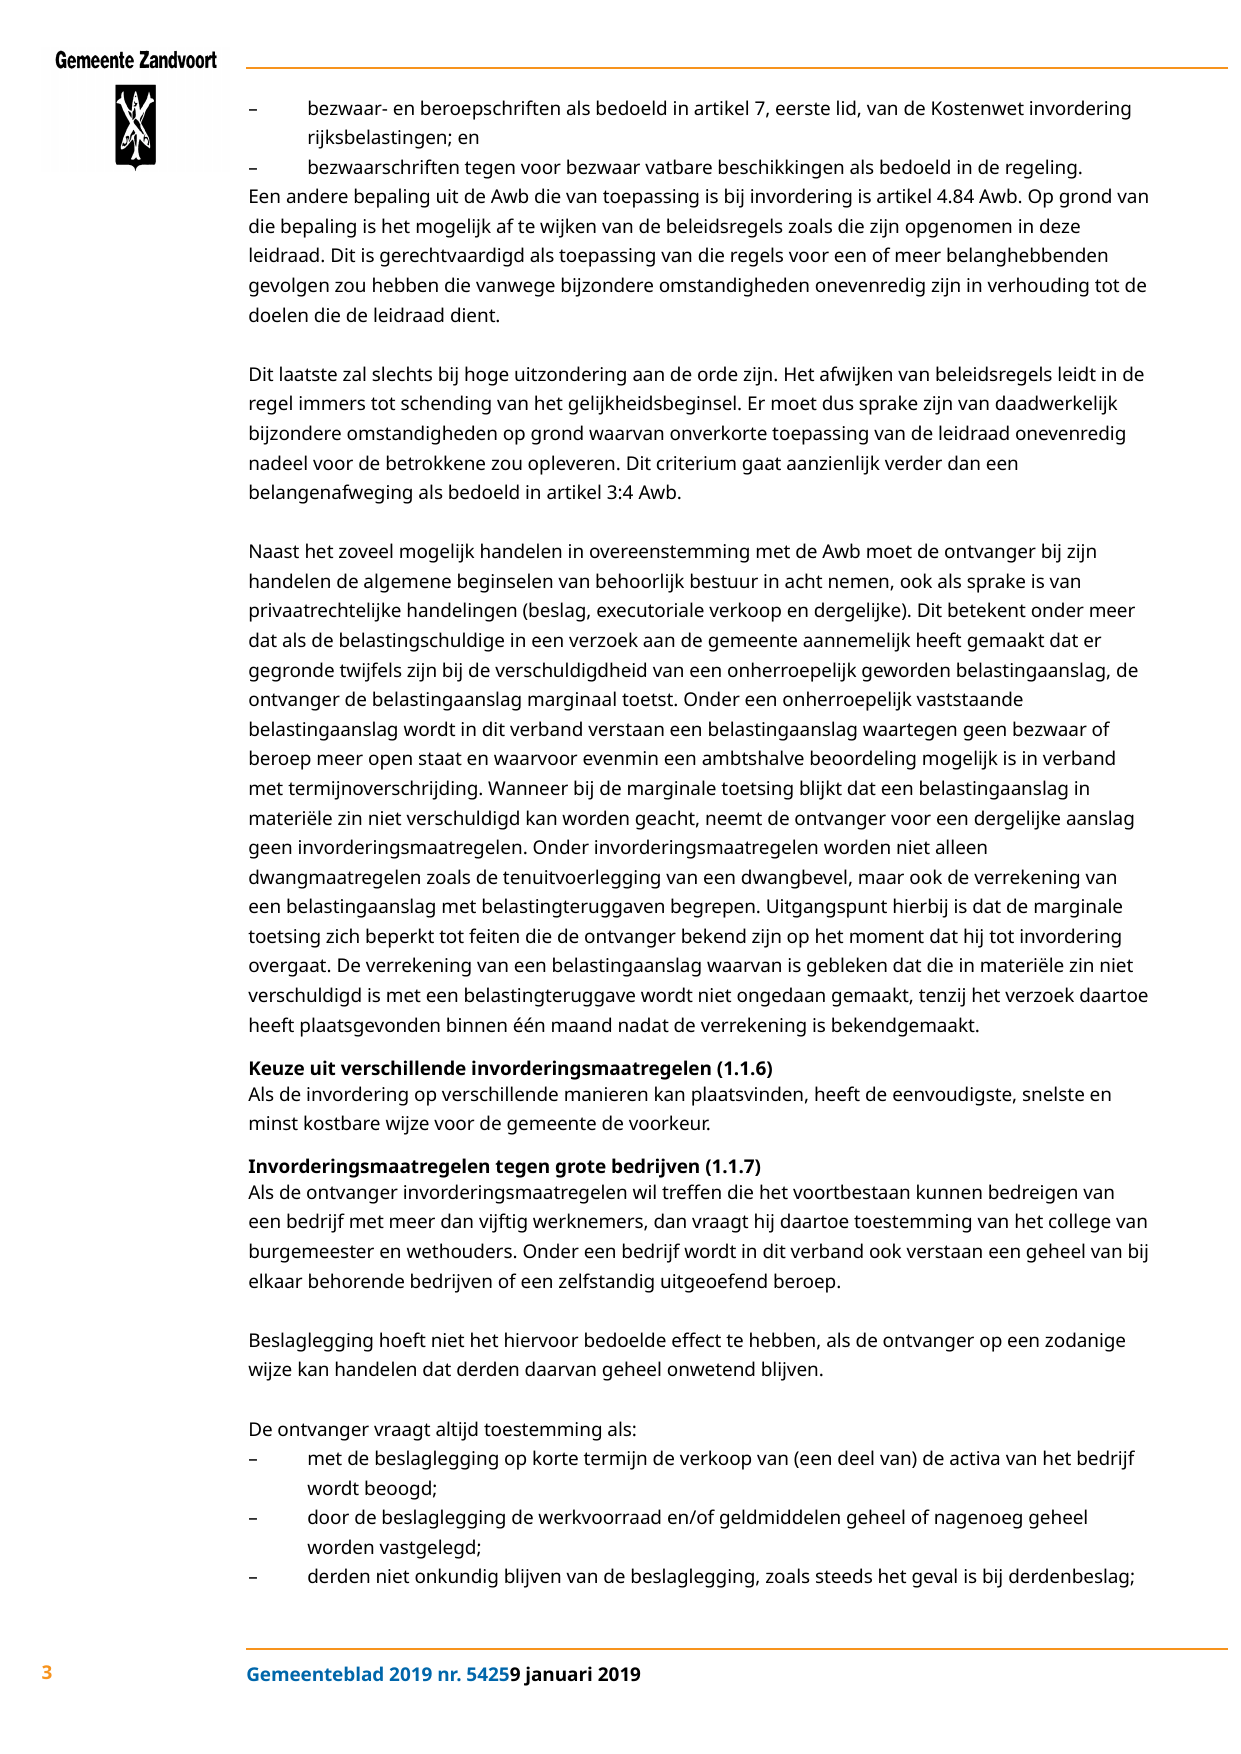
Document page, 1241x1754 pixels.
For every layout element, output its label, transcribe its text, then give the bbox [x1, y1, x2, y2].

list bezwaarschriften tegen voor bezwaar vatbare beschikkingen als bedoeld in de regeling. [248, 154, 1152, 180]
text Invorderingsmaatregelen tegen grote bedrijven (1.1.7) [248, 1153, 1152, 1179]
text Keuze uit verschillende invorderingsmaatregelen (1.1.6) [248, 1055, 1152, 1081]
text Naast het zoveel mogelijk handelen in overeenstemming met de Awb moet de ontvanger bij zijn handelen de algemene beginselen van behoorlijk bestuur in acht nemen, ook als sprake is van privaatrechtelijke handelingen (beslag, executoriale verkoop en dergelijke). Dit betekent onder meer dat als de belastingschuldige in een verzoek aan de gemeente aannemelijk heeft gemaakt dat er gegronde twijfels zijn bij de verschuldigdheid van een onherroepelijk geworden belastingaanslag, de ontvanger de belastingaanslag marginaal toetst. Onder een onherroepelijk vaststaande belastingaanslag wordt in dit verband verstaan een belastingaanslag waartegen geen bezwaar of beroep meer open staat en waarvoor evenmin een ambtshalve beoordeling mogelijk is in verband met termijnoverschrijding. Wanneer bij de marginale toetsing blijkt dat een belastingaanslag in materiële zin niet verschuldigd kan worden geacht, neemt de ontvanger voor een dergelijke aanslag geen invorderingsmaatregelen. Onder invorderingsmaatregelen worden niet alleen dwangmaatregelen zoals de tenuitvoerlegging van een dwangbevel, maar ook de verrekening van een belastingaanslag met belastingteruggaven begrepen. Uitgangspunt hierbij is dat de marginale toetsing zich beperkt tot feiten die de ontvanger bekend zijn op het moment dat hij tot invordering overgaat. De verrekening van een belastingaanslag waarvan is gebleken dat die in materiële zin niet verschuldigd is met een belastingteruggave wordt niet ongedaan gemaakt, tenzij het verzoek daartoe heeft plaatsgevonden binnen één maand nadat de verrekening is bekendgemaakt. [248, 538, 1152, 1038]
text Beslaglegging hoeft niet het hiervoor bedoelde effect te hebben, als de ontvanger op een zodanige wijze kan handelen dat derden daarvan geheel onwetend blijven. [248, 1327, 1152, 1382]
list door de beslaglegging de werkvoorraad en/of geldmiddelen geheel of nagenoeg geheel worden vastgelegd; [248, 1504, 1152, 1560]
list met de beslaglegging op korte termijn de verkoop van (een deel van) de activa van het bedrijf wordt beoogd; [248, 1445, 1152, 1501]
text Een andere bepaling uit de Awb die van toepassing is bij invordering is artikel 4.84 Awb. Op grond van die bepaling is het mogelijk af te wijken van de beleidsregels zoals die zijn opgenomen in deze leidraad. Dit is gerechtvaardigd als toepassing van die regels voor een of meer belanghebbenden gevolgen zou hebben die vanwege bijzondere omstandigheden onevenredig zijn in verhouding tot de doelen die de leidraad dient. [248, 183, 1152, 328]
list bezwaar- en beroepschriften als bedoeld in artikel 7, eerste lid, van de Kostenwet invordering rijksbelastingen; en [248, 95, 1152, 150]
text Als de ontvanger invorderingsmaatregelen wil treffen die het voortbestaan kunnen bedreigen van een bedrijf met meer dan vijftig werknemers, dan vraagt hij daartoe toestemming van het college van burgemeester en wethouders. Onder een bedrijf wordt in dit verband ook verstaan een geheel van bij elkaar behorende bedrijven of een zelfstandig uitgeoefend beroep. [248, 1179, 1152, 1294]
picture [41, 47, 231, 172]
list derden niet onkundig blijven van de beslaglegging, zoals steeds het geval is bij derdenbeslag; [248, 1564, 1152, 1589]
text Als de invordering op verschillende manieren kan plaatsvinden, heeft de eenvoudigste, snelste en minst kostbare wijze voor de gemeente de voorkeur. [248, 1081, 1152, 1136]
text De ontvanger vraagt altijd toestemming als: [248, 1416, 1152, 1442]
text Dit laatste zal slechts bij hoge uitzondering aan de orde zijn. Het afwijken van beleidsregels leidt in de regel immers tot schending van het gelijkheidsbeginsel. Er moet dus sprake zijn van daadwerkelijk bijzondere omstandigheden op grond waarvan onverkorte toepassing van de leidraad onevenredig nadeel voor de betrokkene zou opleveren. Dit criterium gaat aanzienlijk verder dan een belangenafweging als bedoeld in artikel 3:4 Awb. [248, 361, 1152, 505]
